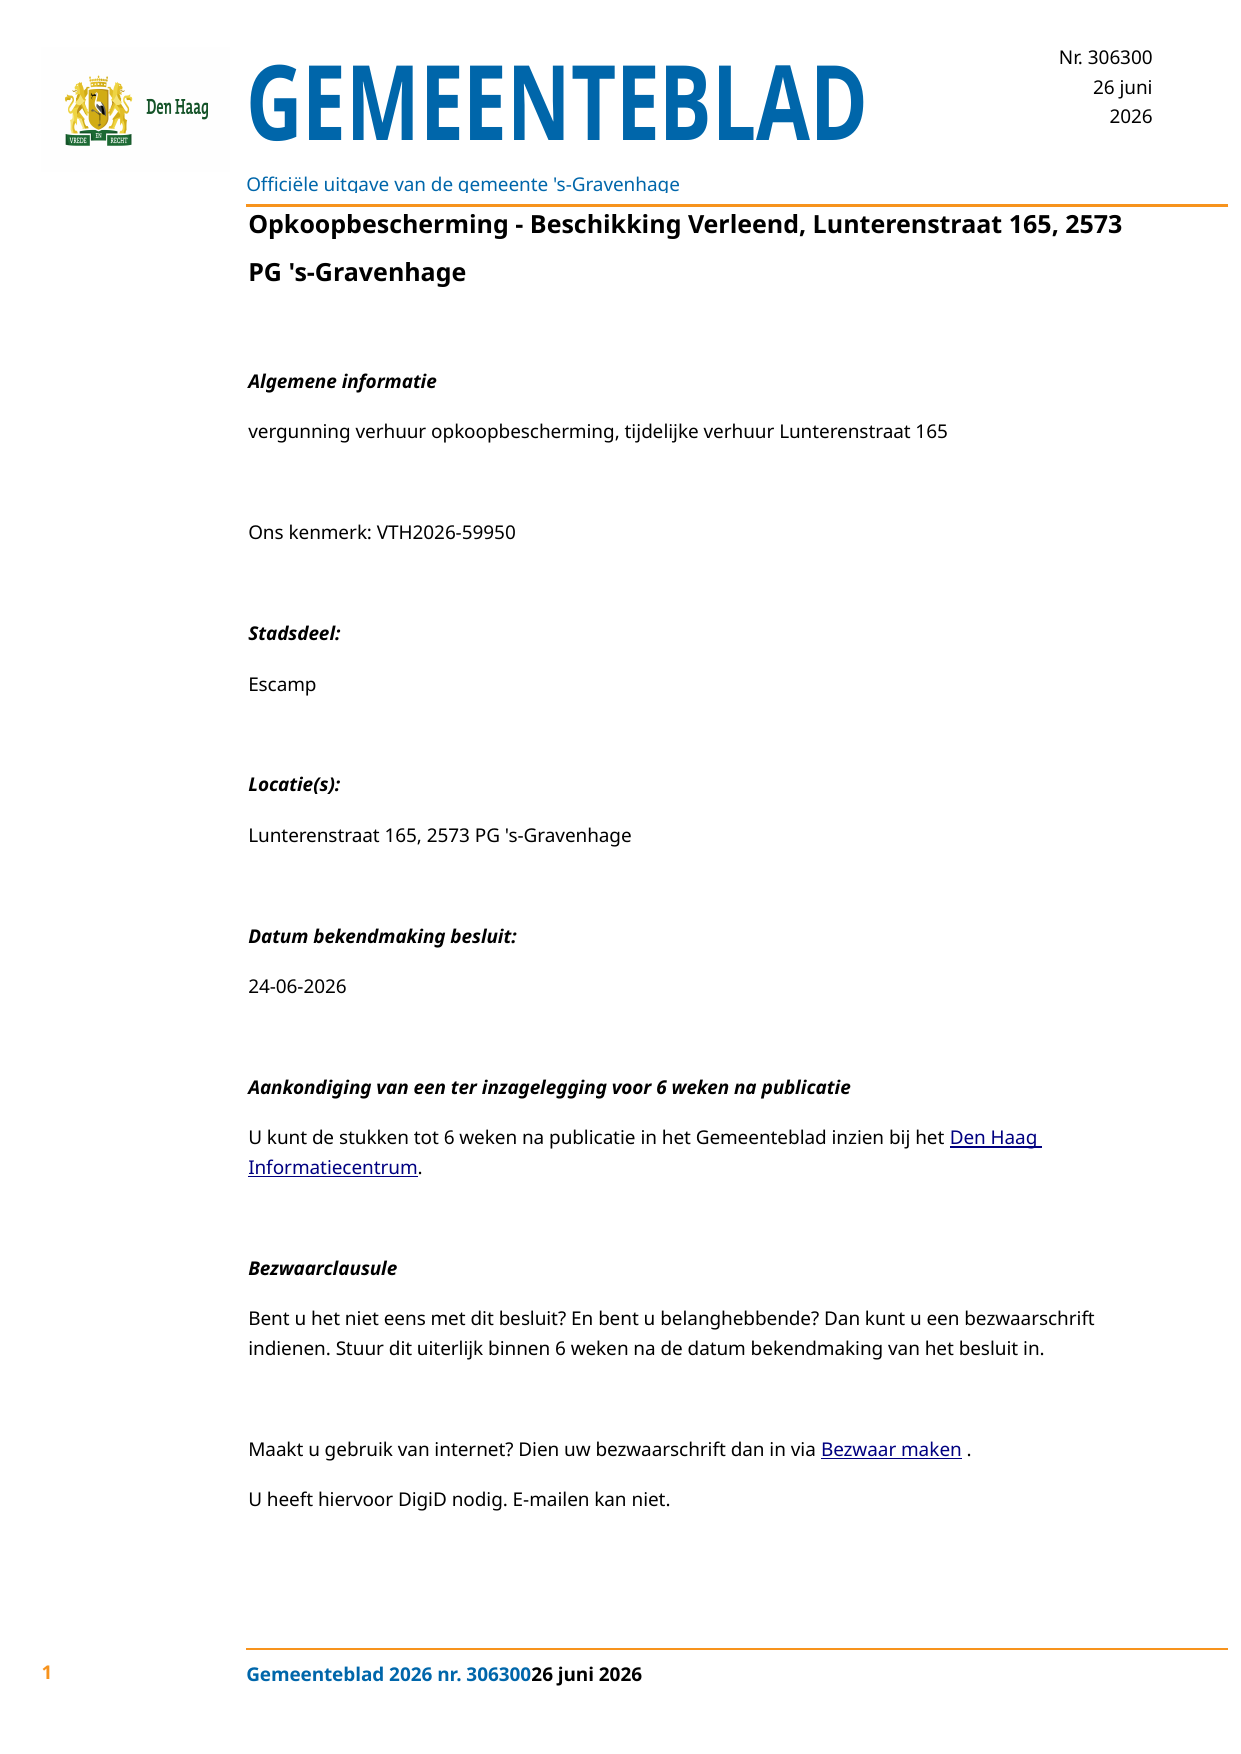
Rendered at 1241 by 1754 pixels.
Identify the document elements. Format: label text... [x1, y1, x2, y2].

text Datum bekendmaking besluit: [248, 923, 1152, 949]
text 24-06-2026 [248, 973, 1152, 999]
text U kunt de stukken tot 6 weken na publicatie in het Gemeenteblad inzien bij het Den Haag Informatiecentrum. [248, 1124, 1152, 1180]
text Algemene informatie [248, 368, 1152, 394]
text Bezwaarclausule [248, 1255, 1152, 1281]
text Lunterenstraat 165, 2573 PG 's-Gravenhage [248, 822, 1152, 848]
text Bent u het niet eens met dit besluit? En bent u belanghebbende? Dan kunt u een bezwaarschrift indienen. Stuur dit uiterlijk binnen 6 weken na de datum bekendmaking van het besluit in. [248, 1305, 1152, 1361]
text Ons kenmerk: VTH2026-59950 [248, 519, 1152, 545]
text vergunning verhuur opkoopbescherming, tijdelijke verhuur Lunterenstraat 165 [248, 419, 1152, 444]
text U heeft hiervoor DigiD nodig. E-mailen kan niet. [248, 1486, 1152, 1512]
text Aankondiging van een ter inzagelegging voor 6 weken na publicatie [248, 1074, 1152, 1100]
text Opkoopbescherming - Beschikking Verleend, Lunterenstraat 165, 2573 PG 's-Gravenhage [248, 207, 1152, 288]
picture [41, 47, 231, 172]
text Locatie(s): [248, 772, 1152, 797]
text Escamp [248, 671, 1152, 697]
text Maakt u gebruik van internet? Dien uw bezwaarschrift dan in via Bezwaar maken . [248, 1436, 1152, 1462]
text Stadsdeel: [248, 620, 1152, 646]
